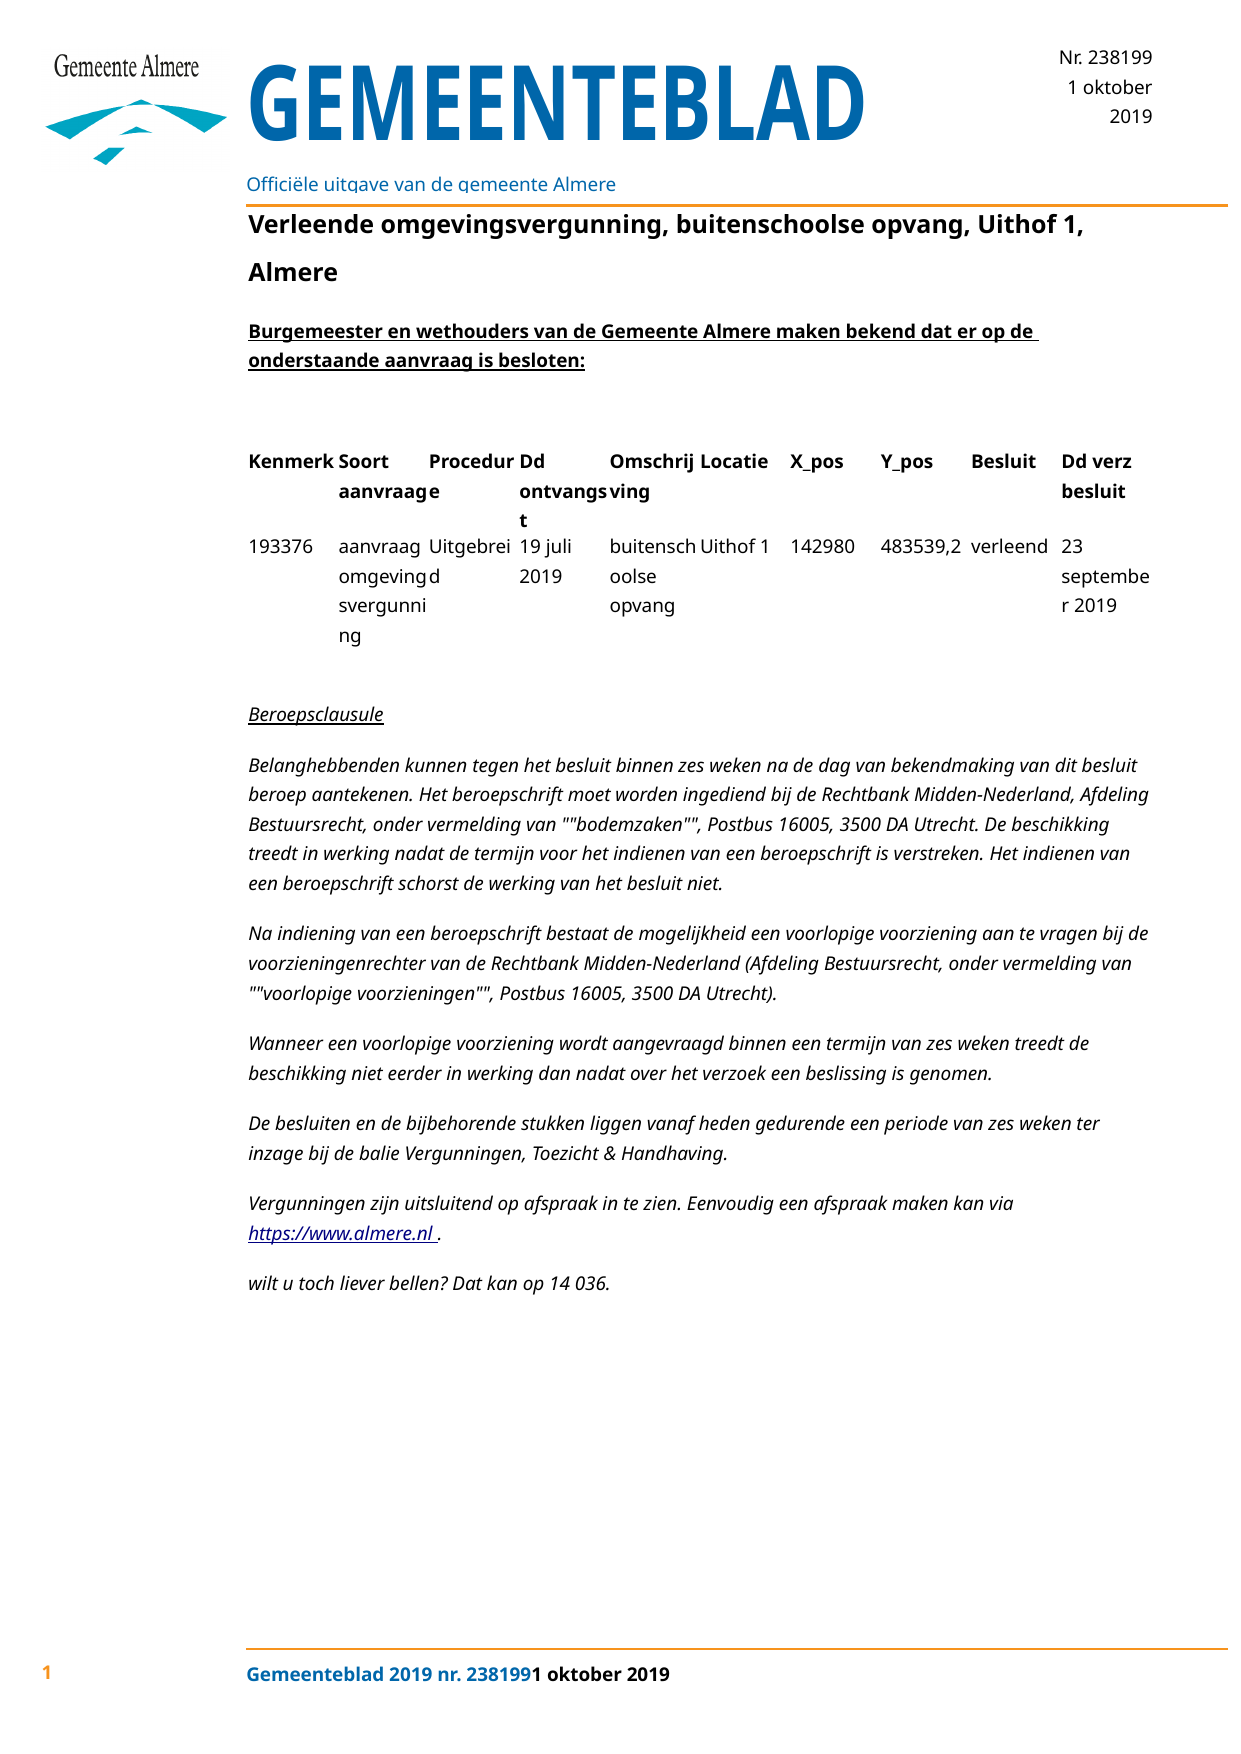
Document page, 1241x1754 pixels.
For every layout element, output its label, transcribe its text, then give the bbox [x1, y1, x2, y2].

text Wanneer een voorlopige voorziening wordt aangevraagd binnen een termijn van zes weken treedt de beschikking niet eerder in werking dan nadat over het verzoek een beslissing is genomen. [248, 1030, 1152, 1086]
table_cell 142980 [790, 533, 881, 648]
table_header Dd ontvangst [519, 449, 609, 533]
text Verleende omgevingsvergunning, buitenschoolse opvang, Uithof 1, Almere [248, 207, 1152, 288]
text De besluiten en de bijbehorende stukken liggen vanaf heden gedurende een periode van zes weken ter inzage bij de balie Vergunningen, Toezicht & Handhaving. [248, 1110, 1152, 1166]
table_cell buitenschoolse opvang [609, 533, 700, 648]
table_cell Uithof 1 [700, 533, 790, 648]
table_header Procedure [429, 449, 519, 533]
text wilt u toch liever bellen? Dat kan op 14 036. [248, 1270, 1152, 1296]
table_header Besluit [971, 449, 1061, 533]
table_header Locatie [700, 449, 790, 533]
table_cell 193376 [248, 533, 338, 648]
text Burgemeester en wethouders van de Gemeente Almere maken bekend dat er op de onderstaande aanvraag is besloten: [248, 318, 1152, 373]
table_cell 19 juli 2019 [519, 533, 609, 648]
table_header Soort aanvraag [338, 449, 429, 533]
table_header X_pos [790, 449, 881, 533]
table_cell Uitgebreid [429, 533, 519, 648]
text Na indiening van een beroepschrift bestaat de mogelijkheid een voorlopige voorziening aan te vragen bij de voorzieningenrechter van de Rechtbank Midden-Nederland (Afdeling Bestuursrecht, onder vermelding van ""voorlopige voorzieningen"", Postbus 16005, 3500 DA Utrecht). [248, 921, 1152, 1006]
picture [41, 47, 231, 172]
table_header Dd verz besluit [1061, 449, 1152, 533]
table_header Y_pos [881, 449, 971, 533]
table_cell verleend [971, 533, 1061, 648]
table_cell 483539,2 [881, 533, 971, 648]
text Belanghebbenden kunnen tegen het besluit binnen zes weken na de dag van bekendmaking van dit besluit beroep aantekenen. Het beroepschrift moet worden ingediend bij de Rechtbank Midden-Nederland, Afdeling Bestuursrecht, onder vermelding van ""bodemzaken"", Postbus 16005, 3500 DA Utrecht. De beschikking treedt in werking nadat de termijn voor het indienen van een beroepschrift is verstreken. Het indienen van een beroepschrift schorst de werking van het besluit niet. [248, 752, 1152, 896]
text Vergunningen zijn uitsluitend op afspraak in te zien. Eenvoudig een afspraak maken kan via https://www.almere.nl . [248, 1190, 1152, 1246]
table_header Kenmerk [248, 449, 338, 533]
text Beroepsclausule [248, 701, 1152, 727]
table_cell 23 september 2019 [1061, 533, 1152, 648]
table_header Omschrijving [609, 449, 700, 533]
table_cell aanvraag omgevingsvergunning [338, 533, 429, 648]
